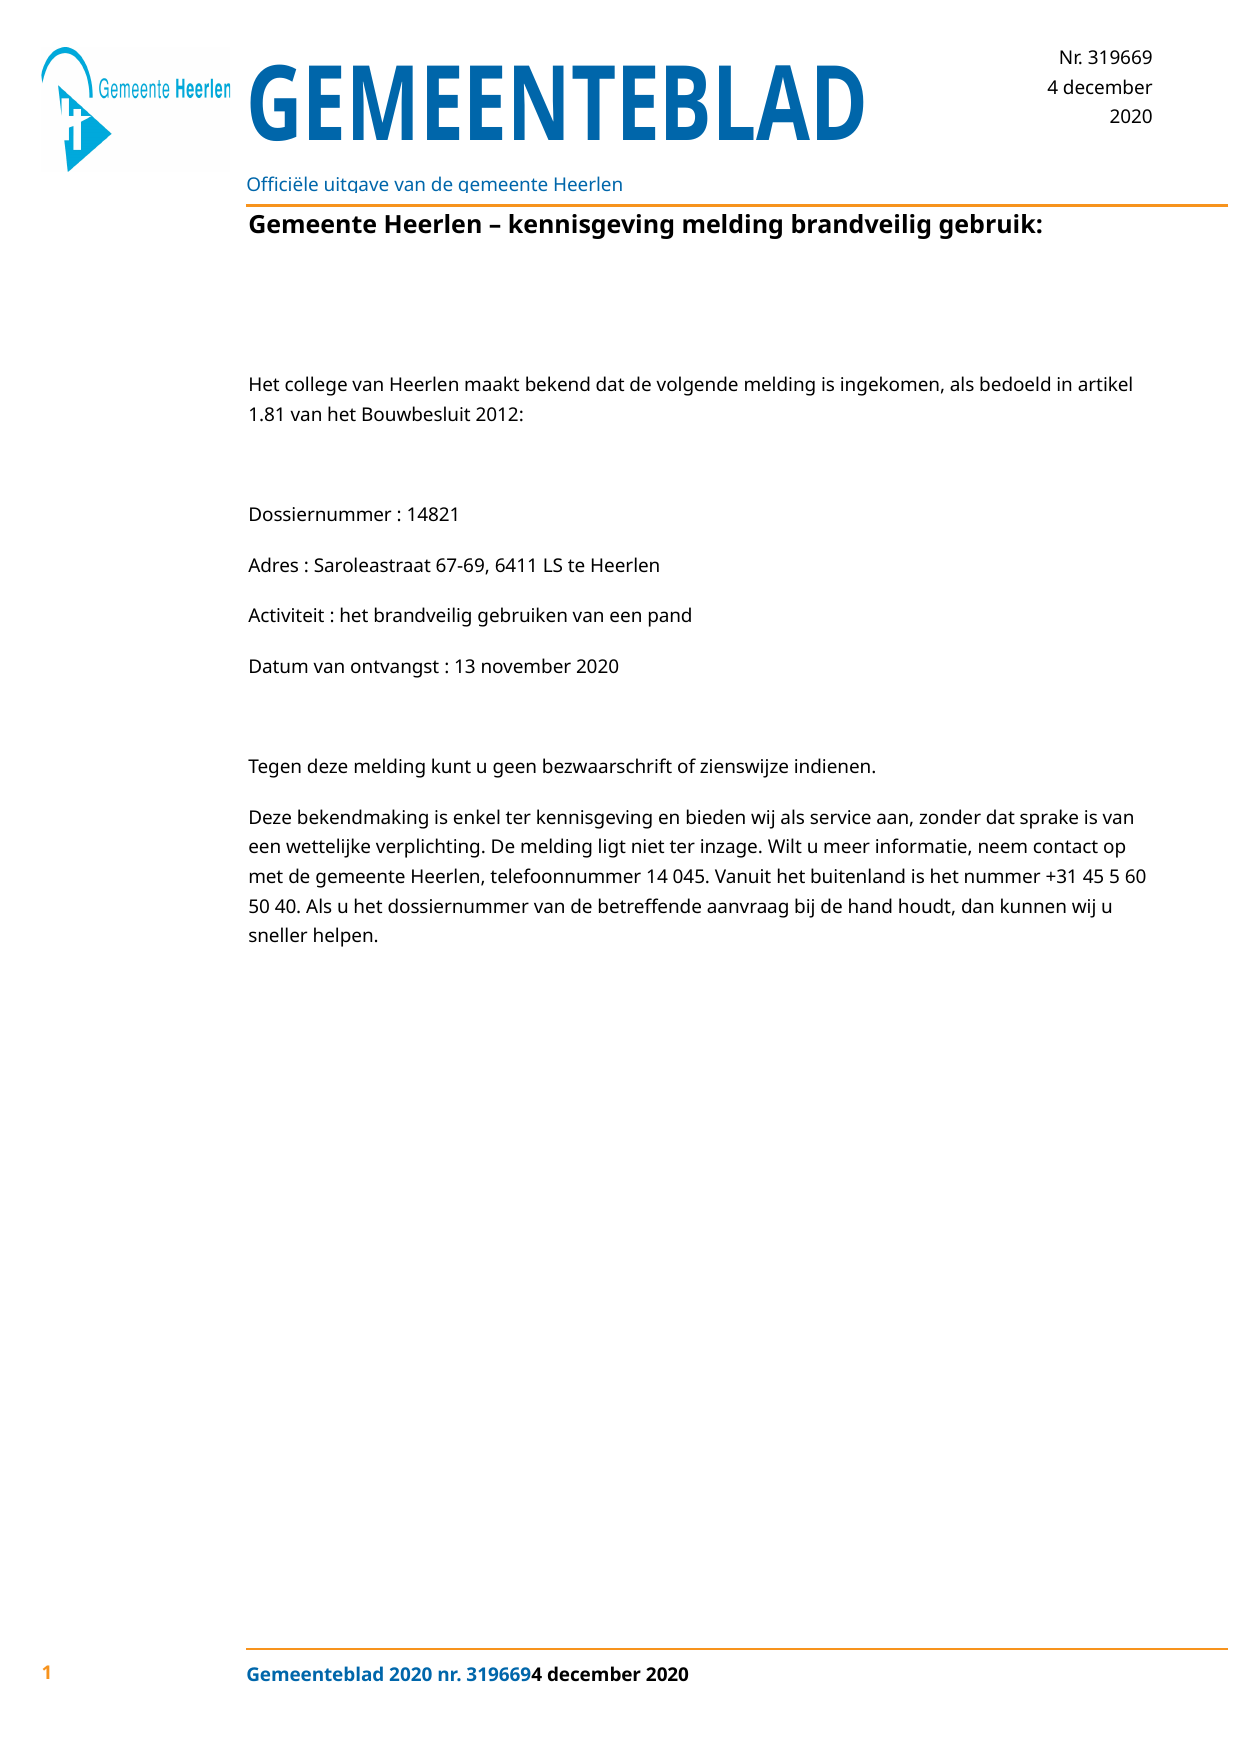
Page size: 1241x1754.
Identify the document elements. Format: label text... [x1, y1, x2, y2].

text Deze bekendmaking is enkel ter kennisgeving en bieden wij als service aan, zonder dat sprake is van een wettelijke verplichting. De melding ligt niet ter inzage. Wilt u meer informatie, neem contact op met de gemeente Heerlen, telefoonnummer 14 045. Vanuit het buitenland is het nummer +31 45 5 60 50 40. Als u het dossiernummer van de betreffende aanvraag bij de hand houdt, dan kunnen wij u sneller helpen. [248, 804, 1152, 948]
text Tegen deze melding kunt u geen bezwaarschrift of zienswijze indienen. [248, 754, 1152, 779]
text Adres : Saroleastraat 67-69, 6411 LS te Heerlen [248, 552, 1152, 578]
picture [41, 47, 59, 70]
text Datum van ontvangst : 13 november 2020 [248, 653, 1152, 678]
text Het college van Heerlen maakt bekend dat de volgende melding is ingekomen, als bedoeld in artikel 1.81 van het Bouwbesluit 2012: [248, 371, 1152, 426]
picture [41, 47, 231, 172]
text Gemeente Heerlen – kennisgeving melding brandveilig gebruik: [248, 207, 1152, 241]
text Dossiernummer : 14821 [248, 502, 1152, 527]
text Activiteit : het brandveilig gebruiken van een pand [248, 602, 1152, 628]
